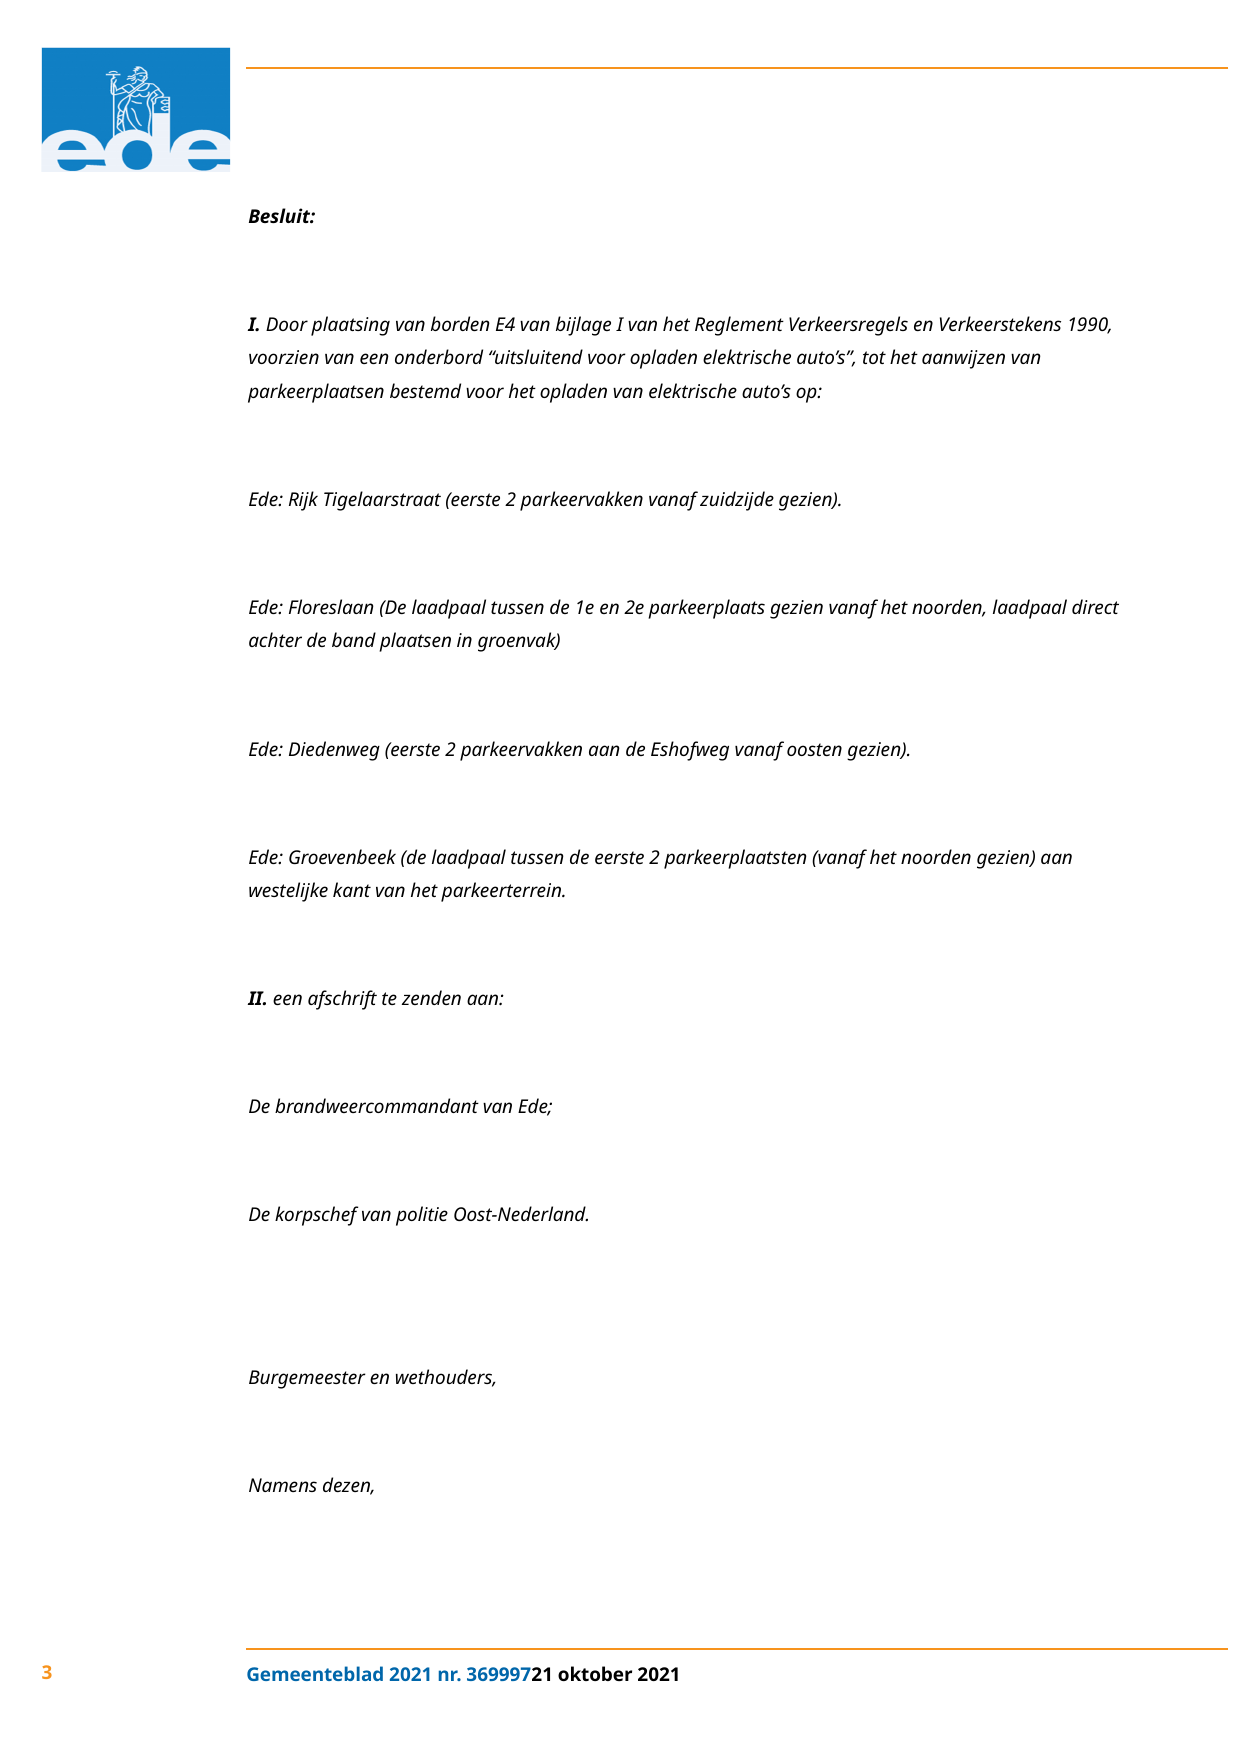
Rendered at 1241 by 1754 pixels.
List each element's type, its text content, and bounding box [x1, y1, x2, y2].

text Besluit: [248, 203, 1152, 229]
text II. een afschrift te zenden aan: [248, 985, 1152, 1011]
text Ede: Groevenbeek (de laadpaal tussen de eerste 2 parkeerplaatsten (vanaf het noorden gezien) aan westelijke kant van het parkeerterrein. [248, 844, 1152, 903]
text Ede: Rijk Tigelaarstraat (eerste 2 parkeervakken vanaf zuidzijde gezien). [248, 486, 1152, 512]
text Ede: Diedenweg (eerste 2 parkeervakken aan de Eshofweg vanaf oosten gezien). [248, 736, 1152, 761]
text De brandweercommandant van Ede; [248, 1093, 1152, 1119]
text De korpschef van politie Oost-Nederland. [248, 1202, 1152, 1227]
picture [41, 47, 231, 172]
text Burgemeester en wethouders, [248, 1364, 1152, 1389]
text Ede: Floreslaan (De laadpaal tussen de 1e en 2e parkeerplaats gezien vanaf het noorden, laadpaal direct achter de band plaatsen in groenvak) [248, 594, 1152, 653]
text I. Door plaatsing van borden E4 van bijlage I van het Reglement Verkeersregels en Verkeerstekens 1990, voorzien van een onderbord “uitsluitend voor opladen elektrische auto’s”, tot het aanwijzen van parkeerplaatsen bestemd voor het opladen van elektrische auto’s op: [248, 311, 1152, 404]
text Namens dezen, [248, 1472, 1152, 1498]
